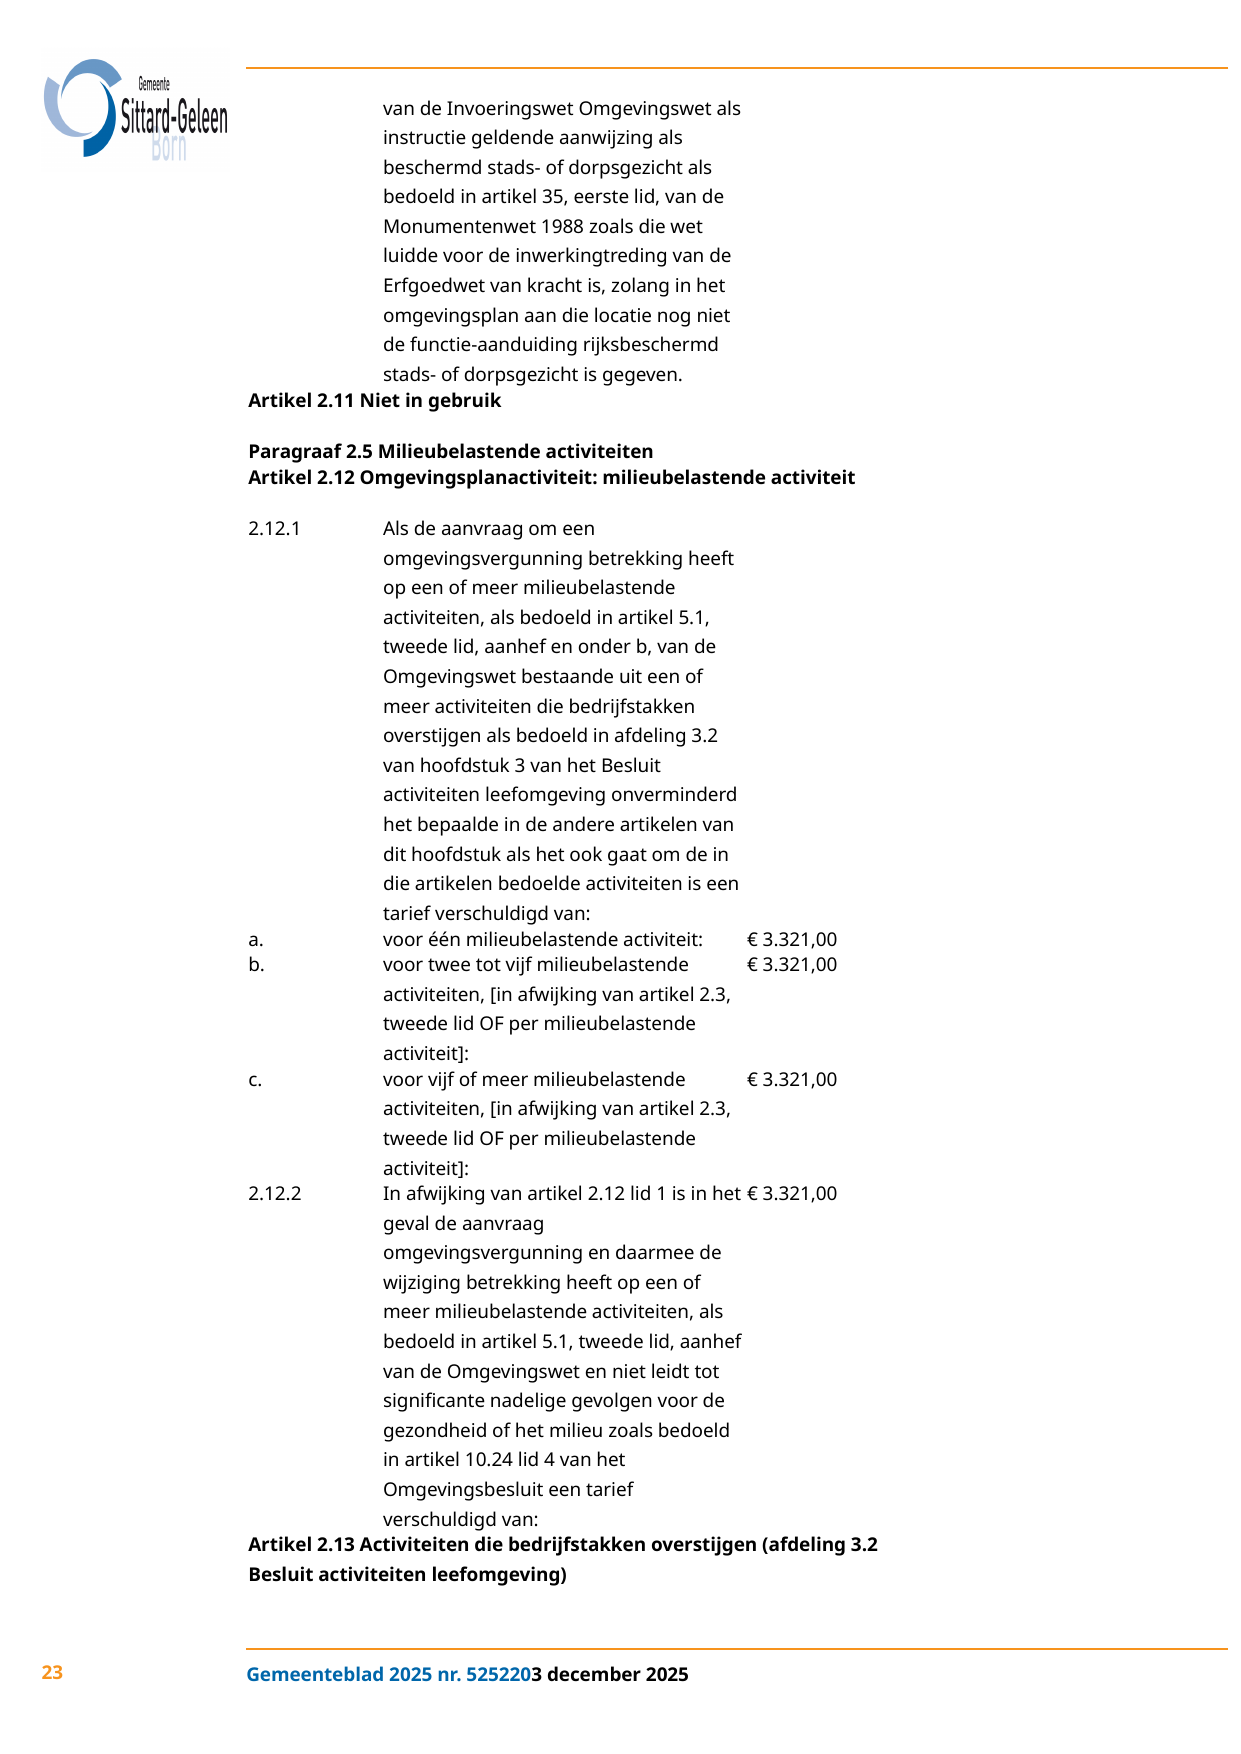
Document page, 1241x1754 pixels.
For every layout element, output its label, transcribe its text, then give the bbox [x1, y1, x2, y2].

table_cell [882, 926, 1017, 951]
table_cell [248, 95, 383, 387]
table_cell Artikel 2.11 Niet in gebruik [248, 387, 882, 412]
table_cell [248, 490, 383, 515]
table_cell [383, 413, 747, 438]
table_cell [747, 413, 882, 438]
table_cell Paragraaf 2.5 Milieubelastende activiteiten [248, 438, 1152, 464]
table_cell [882, 515, 1017, 926]
table_cell [248, 413, 383, 438]
table_cell Artikel 2.13 Activiteiten die bedrijfstakken overstijgen (afdeling 3.2 Besluit activiteiten leefomgeving) [248, 1532, 882, 1587]
table_cell Artikel 2.12 Omgevingsplanactiviteit: milieubelastende activiteit [248, 464, 882, 490]
table_cell [747, 490, 882, 515]
table_cell [882, 1066, 1017, 1180]
table_cell Als de aanvraag om een omgevingsvergunning betrekking heeft op een of meer milieubelastende activiteiten, als bedoeld in artikel 5.1, tweede lid, aanhef en onder b, van de Omgevingswet bestaande uit een of meer activiteiten die bedrijfstakken overstijgen als bedoeld in afdeling 3.2 van hoofdstuk 3 van het Besluit activiteiten leefomgeving onverminderd het bepaalde in de andere artikelen van dit hoofdstuk als het ook gaat om de in die artikelen bedoelde activiteiten is een tarief verschuldigd van: [383, 515, 747, 926]
table_cell [882, 413, 1017, 438]
table_cell € 3.321,00 [747, 1066, 882, 1180]
table_cell 2.12.1 [248, 515, 383, 926]
table_cell In afwijking van artikel 2.12 lid 1 is in het geval de aanvraag omgevingsvergunning en daarmee de wijziging betrekking heeft op een of meer milieubelastende activiteiten, als bedoeld in artikel 5.1, tweede lid, aanhef van de Omgevingswet en niet leidt tot significante nadelige gevolgen voor de gezondheid of het milieu zoals bedoeld in artikel 10.24 lid 4 van het Omgevingsbesluit een tarief verschuldigd van: [383, 1180, 747, 1532]
table_cell van de Invoeringswet Omgevingswet als instructie geldende aanwijzing als beschermd stads- of dorpsgezicht als bedoeld in artikel 35, eerste lid, van de Monumentenwet 1988 zoals die wet luidde voor de inwerkingtreding van de Erfgoedwet van kracht is, zolang in het omgevingsplan aan die locatie nog niet de functie-aanduiding rijksbeschermd stads- of dorpsgezicht is gegeven. [383, 95, 747, 387]
table_cell [747, 95, 882, 387]
table_cell [882, 1180, 1017, 1532]
table_cell [882, 490, 1017, 515]
table_cell [747, 515, 882, 926]
table_cell [882, 951, 1017, 1066]
table_cell 2.12.2 [248, 1180, 383, 1532]
table_cell voor twee tot vijf milieubelastende activiteiten, [in afwijking van artikel 2.3, tweede lid OF per milieubelastende activiteit]: [383, 951, 747, 1066]
table_cell b. [248, 951, 383, 1066]
table_cell [383, 490, 747, 515]
table_cell voor vijf of meer milieubelastende activiteiten, [in afwijking van artikel 2.3, tweede lid OF per milieubelastende activiteit]: [383, 1066, 747, 1180]
table_cell c. [248, 1066, 383, 1180]
table_cell € 3.321,00 [747, 951, 882, 1066]
table_cell [882, 95, 1017, 387]
table_cell voor één milieubelastende activiteit: [383, 926, 747, 951]
table_cell € 3.321,00 [747, 1180, 882, 1532]
table_cell a. [248, 926, 383, 951]
table_cell € 3.321,00 [747, 926, 882, 951]
picture [41, 47, 231, 172]
